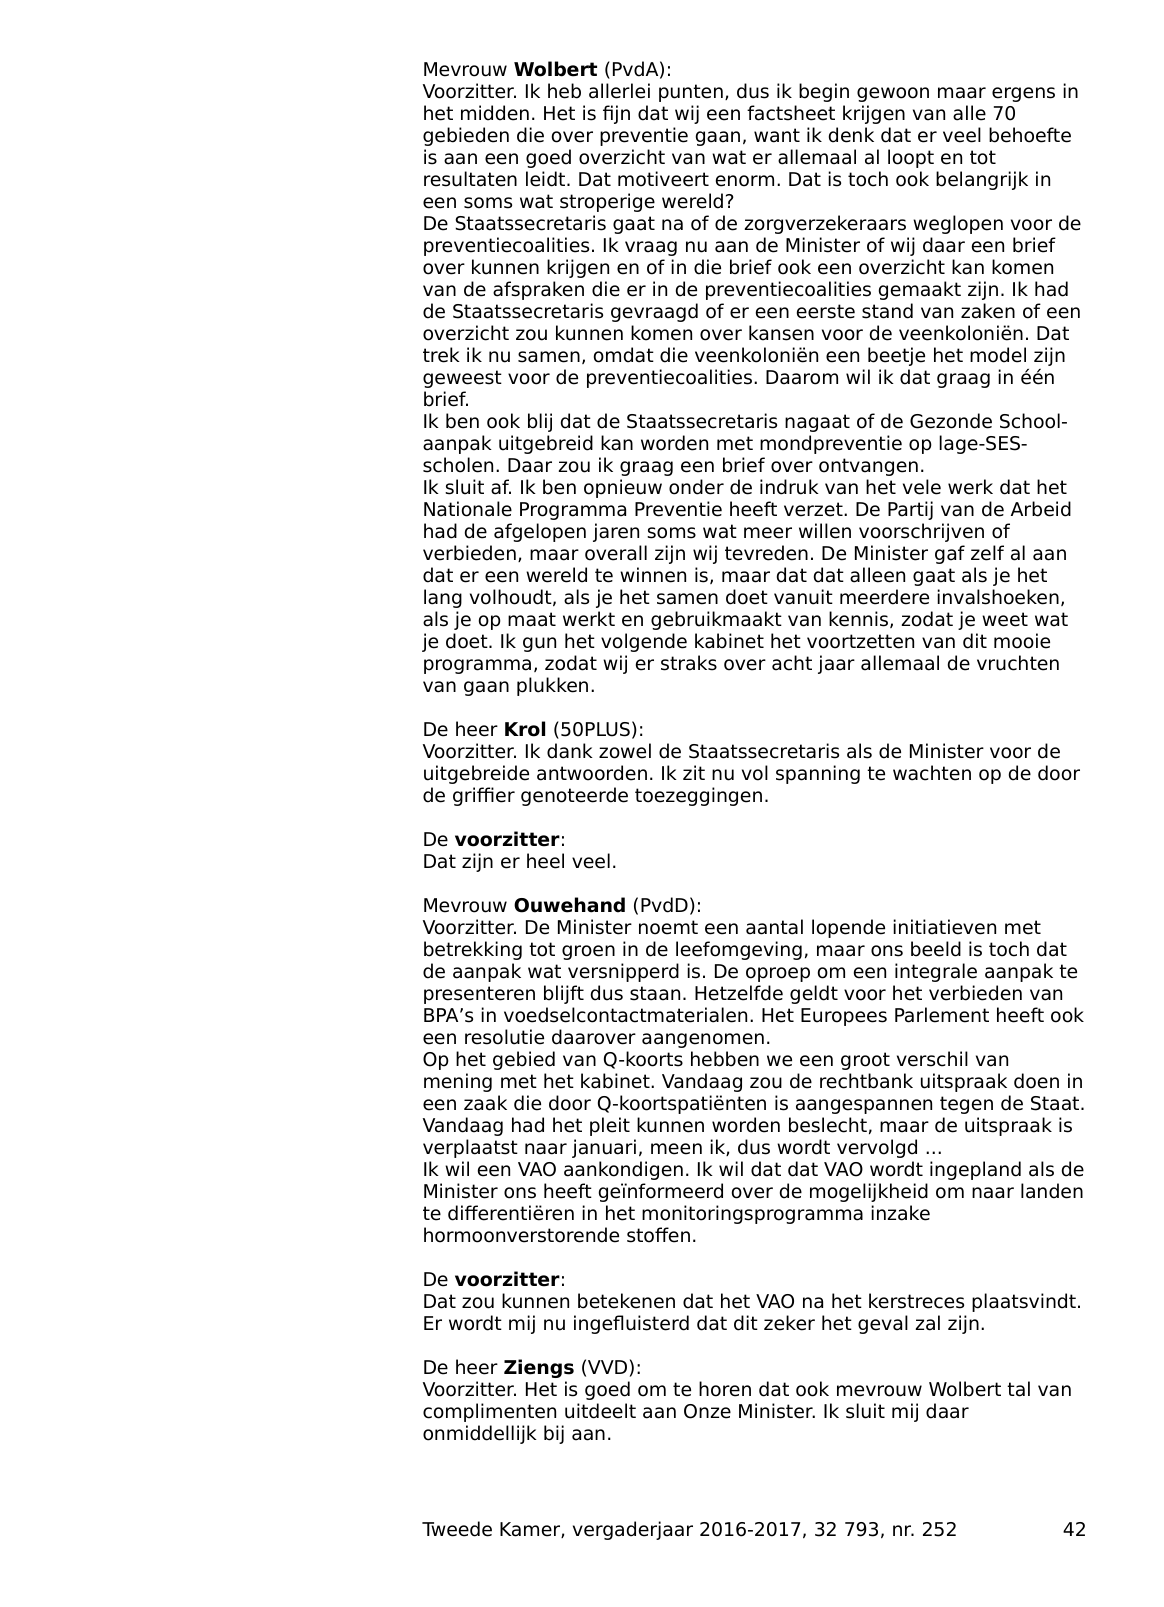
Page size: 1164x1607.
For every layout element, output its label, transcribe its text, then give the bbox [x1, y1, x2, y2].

text Voorzitter. Ik heb allerlei punten, dus ik begin gewoon maar ergens in het midden. Het is fijn dat wij een factsheet krijgen van alle 70 gebieden die over preventie gaan, want ik denk dat er veel behoefte is aan een goed overzicht van wat er allemaal al loopt en tot resultaten leidt. Dat motiveert enorm. Dat is toch ook belangrijk in een soms wat stroperige wereld? [422, 81, 1087, 213]
text Voorzitter. Ik dank zowel de Staatssecretaris als de Minister voor de uitgebreide antwoorden. Ik zit nu vol spanning te wachten op de door de griffier genoteerde toezeggingen. [422, 741, 1087, 807]
text Mevrouw Wolbert (PvdA): [422, 59, 1087, 81]
text Op het gebied van Q-koorts hebben we een groot verschil van mening met het kabinet. Vandaag zou de rechtbank uitspraak doen in een zaak die door Q-koortspatiënten is aangespannen tegen de Staat. Vandaag had het pleit kunnen worden beslecht, maar de uitspraak is verplaatst naar januari, meen ik, dus wordt vervolgd ... [422, 1049, 1087, 1159]
text Voorzitter. Het is goed om te horen dat ook mevrouw Wolbert tal van complimenten uitdeelt aan Onze Minister. Ik sluit mij daar onmiddellijk bij aan. [422, 1379, 1087, 1445]
text Ik wil een VAO aankondigen. Ik wil dat dat VAO wordt ingepland als de Minister ons heeft geïnformeerd over de mogelijkheid om naar landen te differentiëren in het monitoringsprogramma inzake hormoonverstorende stoffen. [422, 1159, 1087, 1247]
text Mevrouw Ouwehand (PvdD): [422, 895, 1087, 917]
text Dat zijn er heel veel. [422, 851, 1087, 873]
text Ik sluit af. Ik ben opnieuw onder de indruk van het vele werk dat het Nationale Programma Preventie heeft verzet. De Partij van de Arbeid had de afgelopen jaren soms wat meer willen voorschrijven of verbieden, maar overall zijn wij tevreden. De Minister gaf zelf al aan dat er een wereld te winnen is, maar dat dat alleen gaat als je het lang volhoudt, als je het samen doet vanuit meerdere invalshoeken, als je op maat werkt en gebruikmaakt van kennis, zodat je weet wat je doet. Ik gun het volgende kabinet het voortzetten van dit mooie programma, zodat wij er straks over acht jaar allemaal de vruchten van gaan plukken. [422, 477, 1087, 696]
text De voorzitter: [422, 829, 1087, 851]
text De heer Ziengs (VVD): [422, 1357, 1087, 1379]
text De heer Krol (50PLUS): [422, 719, 1087, 741]
text Voorzitter. De Minister noemt een aantal lopende initiatieven met betrekking tot groen in de leefomgeving, maar ons beeld is toch dat de aanpak wat versnipperd is. De oproep om een integrale aanpak te presenteren blijft dus staan. Hetzelfde geldt voor het verbieden van BPA’s in voedselcontactmaterialen. Het Europees Parlement heeft ook een resolutie daarover aangenomen. [422, 917, 1087, 1049]
text De Staatssecretaris gaat na of de zorgverzekeraars weglopen voor de preventiecoalities. Ik vraag nu aan de Minister of wij daar een brief over kunnen krijgen en of in die brief ook een overzicht kan komen van de afspraken die er in de preventiecoalities gemaakt zijn. Ik had de Staatssecretaris gevraagd of er een eerste stand van zaken of een overzicht zou kunnen komen over kansen voor de veenkoloniën. Dat trek ik nu samen, omdat die veenkoloniën een beetje het model zijn geweest voor de preventiecoalities. Daarom wil ik dat graag in één brief. [422, 213, 1087, 411]
text De voorzitter: [422, 1269, 1087, 1291]
text Ik ben ook blij dat de Staatssecretaris nagaat of de Gezonde School-aanpak uitgebreid kan worden met mondpreventie op lage-SES-scholen. Daar zou ik graag een brief over ontvangen. [422, 411, 1087, 477]
text Dat zou kunnen betekenen dat het VAO na het kerstreces plaatsvindt. Er wordt mij nu ingefluisterd dat dit zeker het geval zal zijn. [422, 1291, 1087, 1335]
